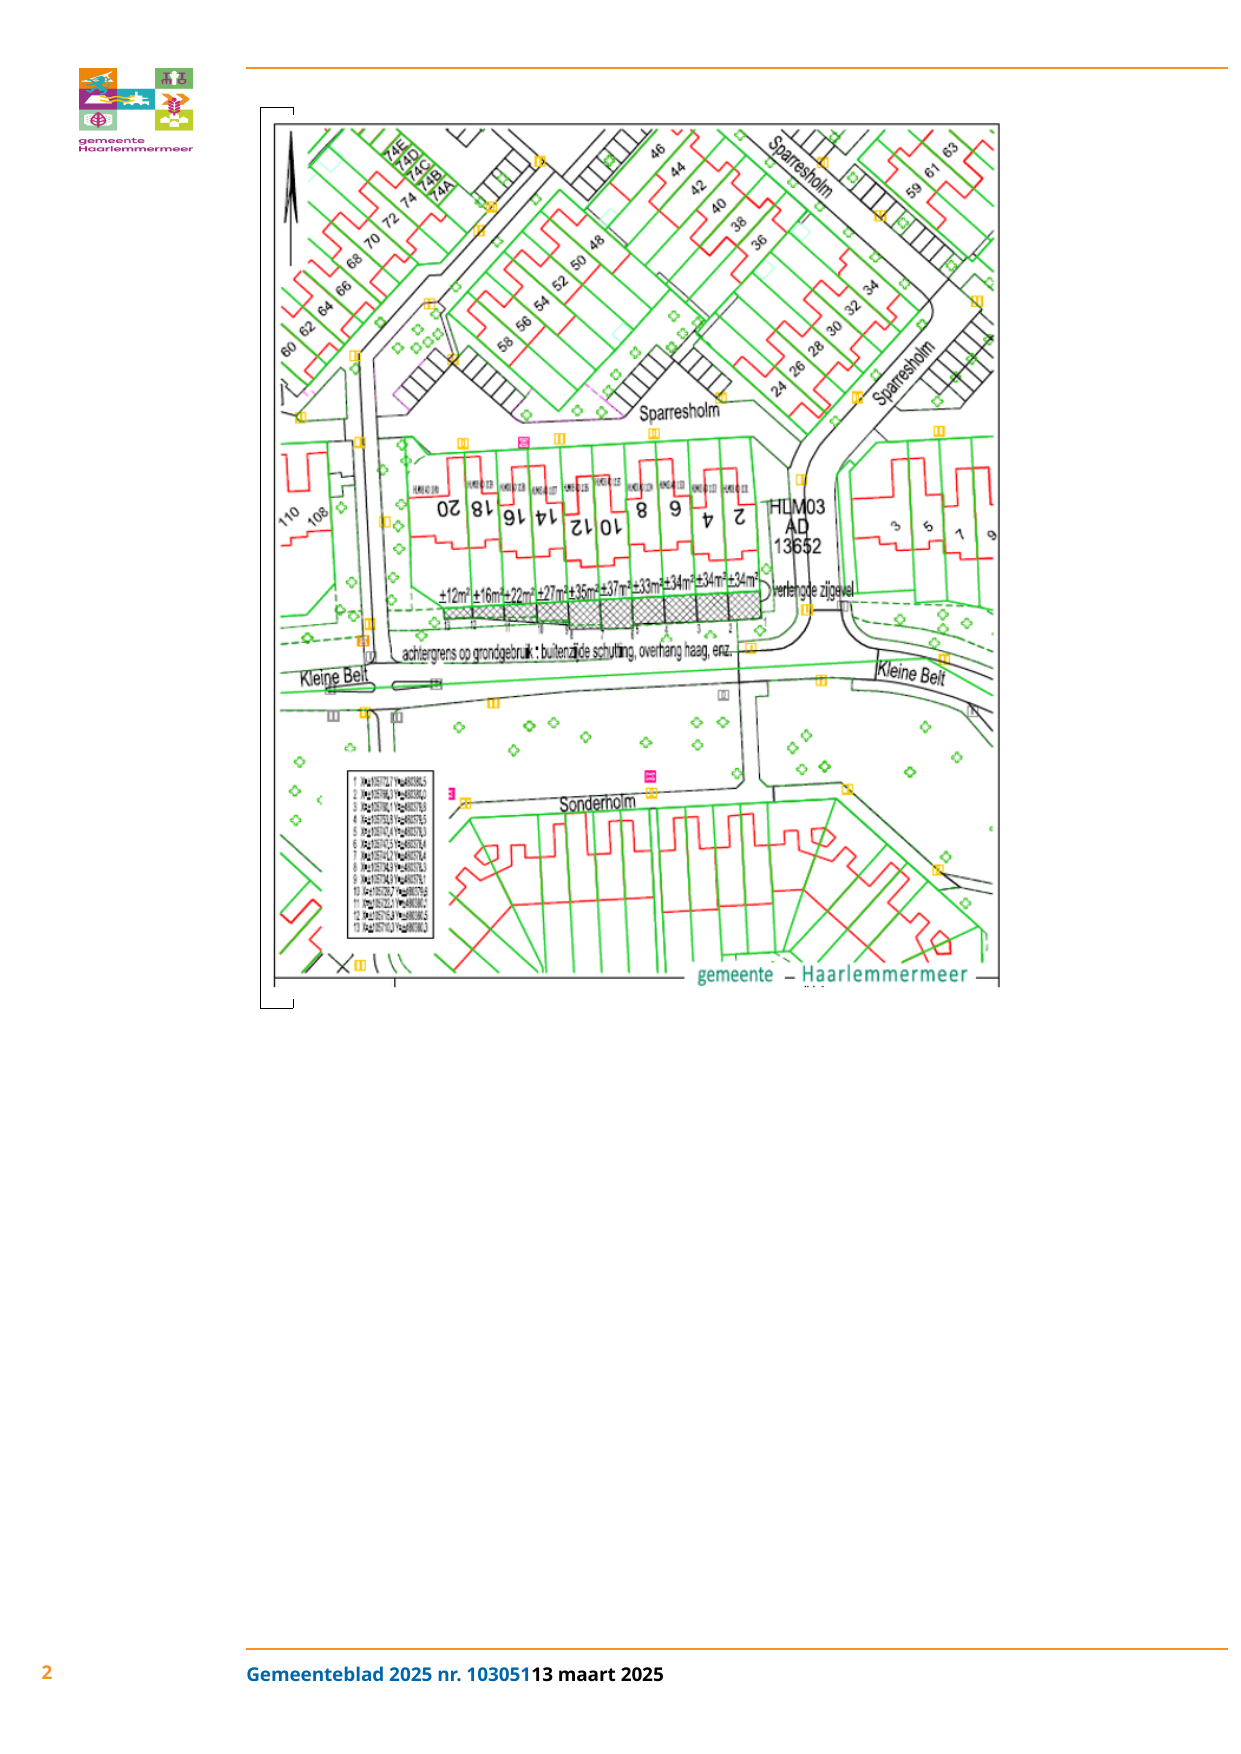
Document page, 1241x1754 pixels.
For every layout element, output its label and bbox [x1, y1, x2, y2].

picture [268, 115, 1008, 999]
picture [41, 47, 231, 172]
